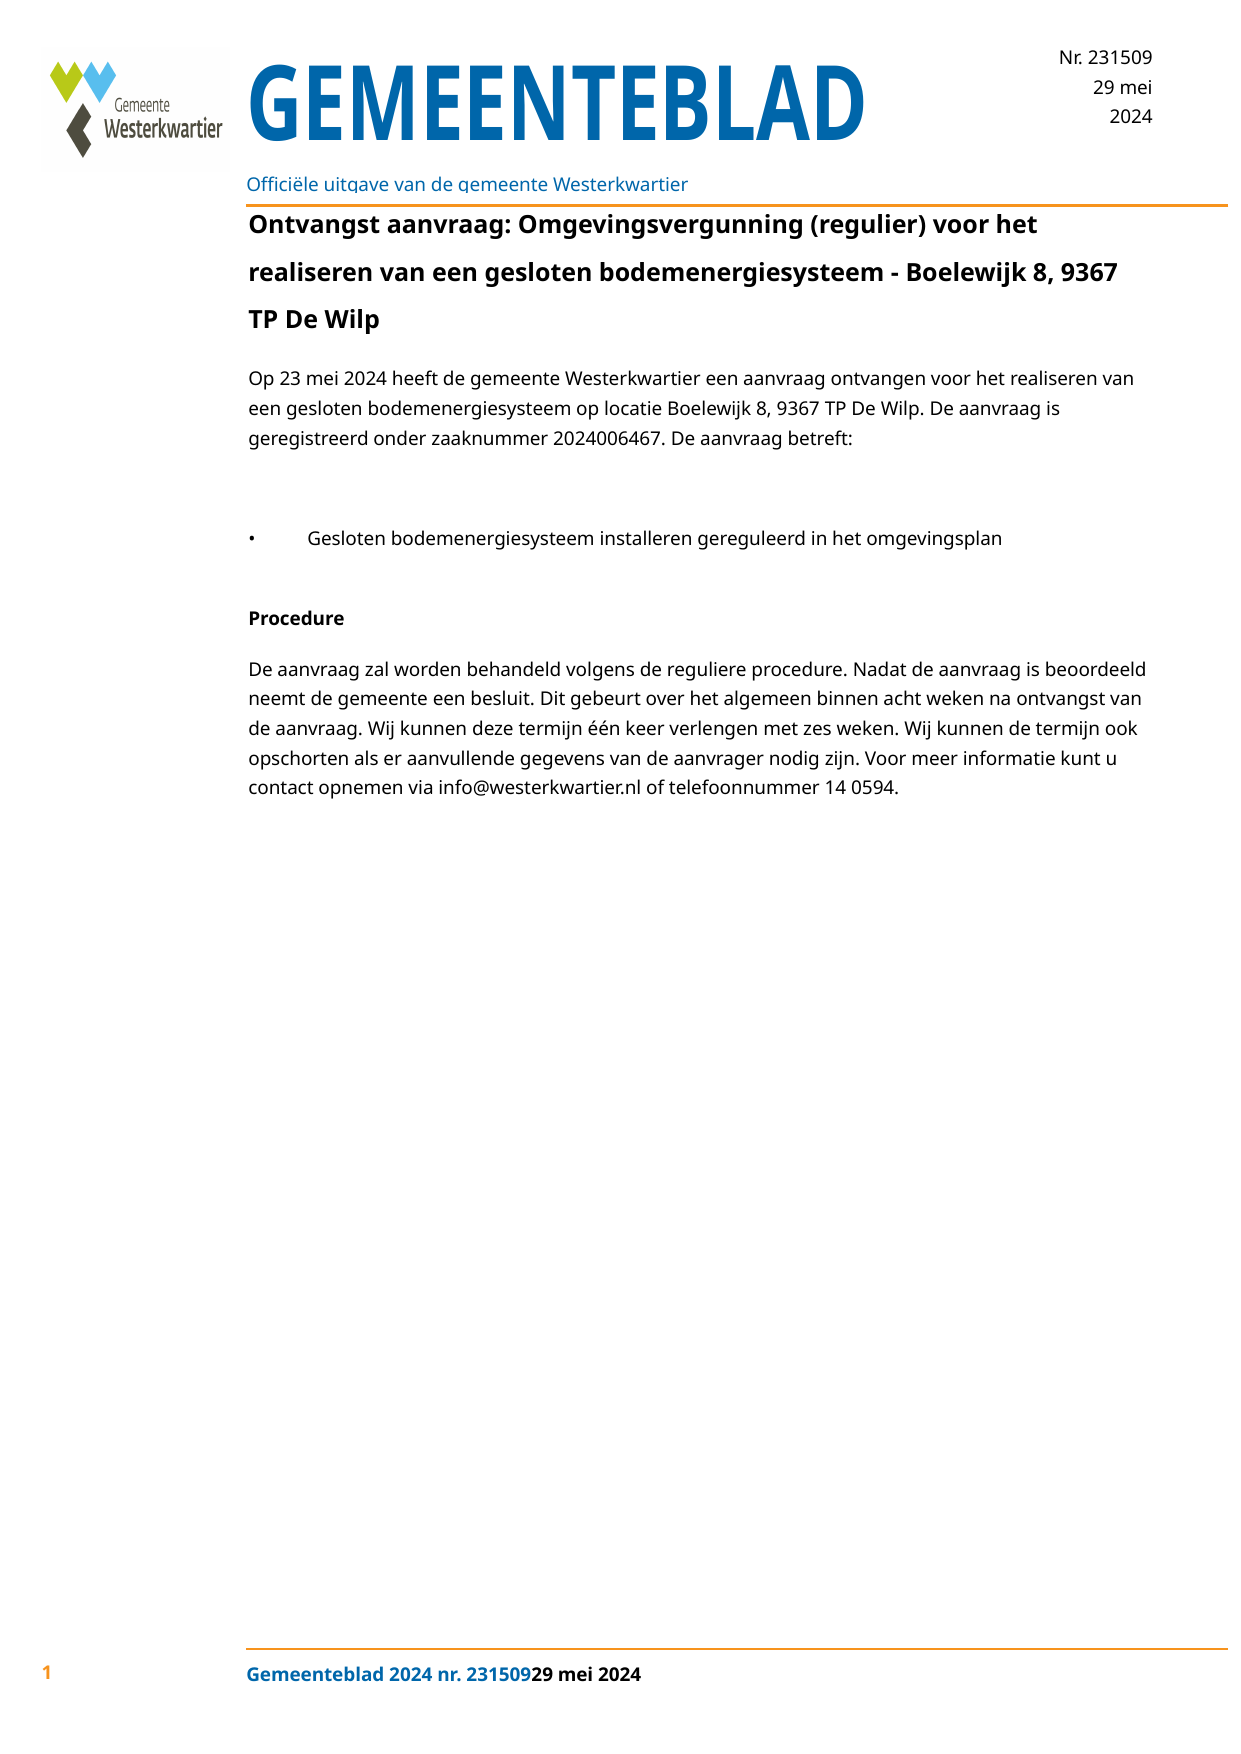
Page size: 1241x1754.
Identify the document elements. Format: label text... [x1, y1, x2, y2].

text De aanvraag zal worden behandeld volgens de reguliere procedure. Nadat de aanvraag is beoordeeld neemt de gemeente een besluit. Dit gebeurt over het algemeen binnen acht weken na ontvangst van de aanvraag. Wij kunnen deze termijn één keer verlengen met zes weken. Wij kunnen de termijn ook opschorten als er aanvullende gegevens van de aanvrager nodig zijn. Voor meer informatie kunt u contact opnemen via info@westerkwartier.nl of telefoonnummer 14 0594. [248, 656, 1152, 800]
text Ontvangst aanvraag: Omgevingsvergunning (regulier) voor het realiseren van een gesloten bodemenergiesysteem - Boelewijk 8, 9367 TP De Wilp [248, 207, 1152, 336]
picture [41, 47, 231, 172]
list Gesloten bodemenergiesysteem installeren gereguleerd in het omgevingsplan [248, 526, 1152, 551]
text Op 23 mei 2024 heeft de gemeente Westerkwartier een aanvraag ontvangen voor het realiseren van een gesloten bodemenergiesysteem op locatie Boelewijk 8, 9367 TP De Wilp. De aanvraag is geregistreerd onder zaaknummer 2024006467. De aanvraag betreft: [248, 366, 1152, 450]
text Procedure [248, 606, 1152, 631]
